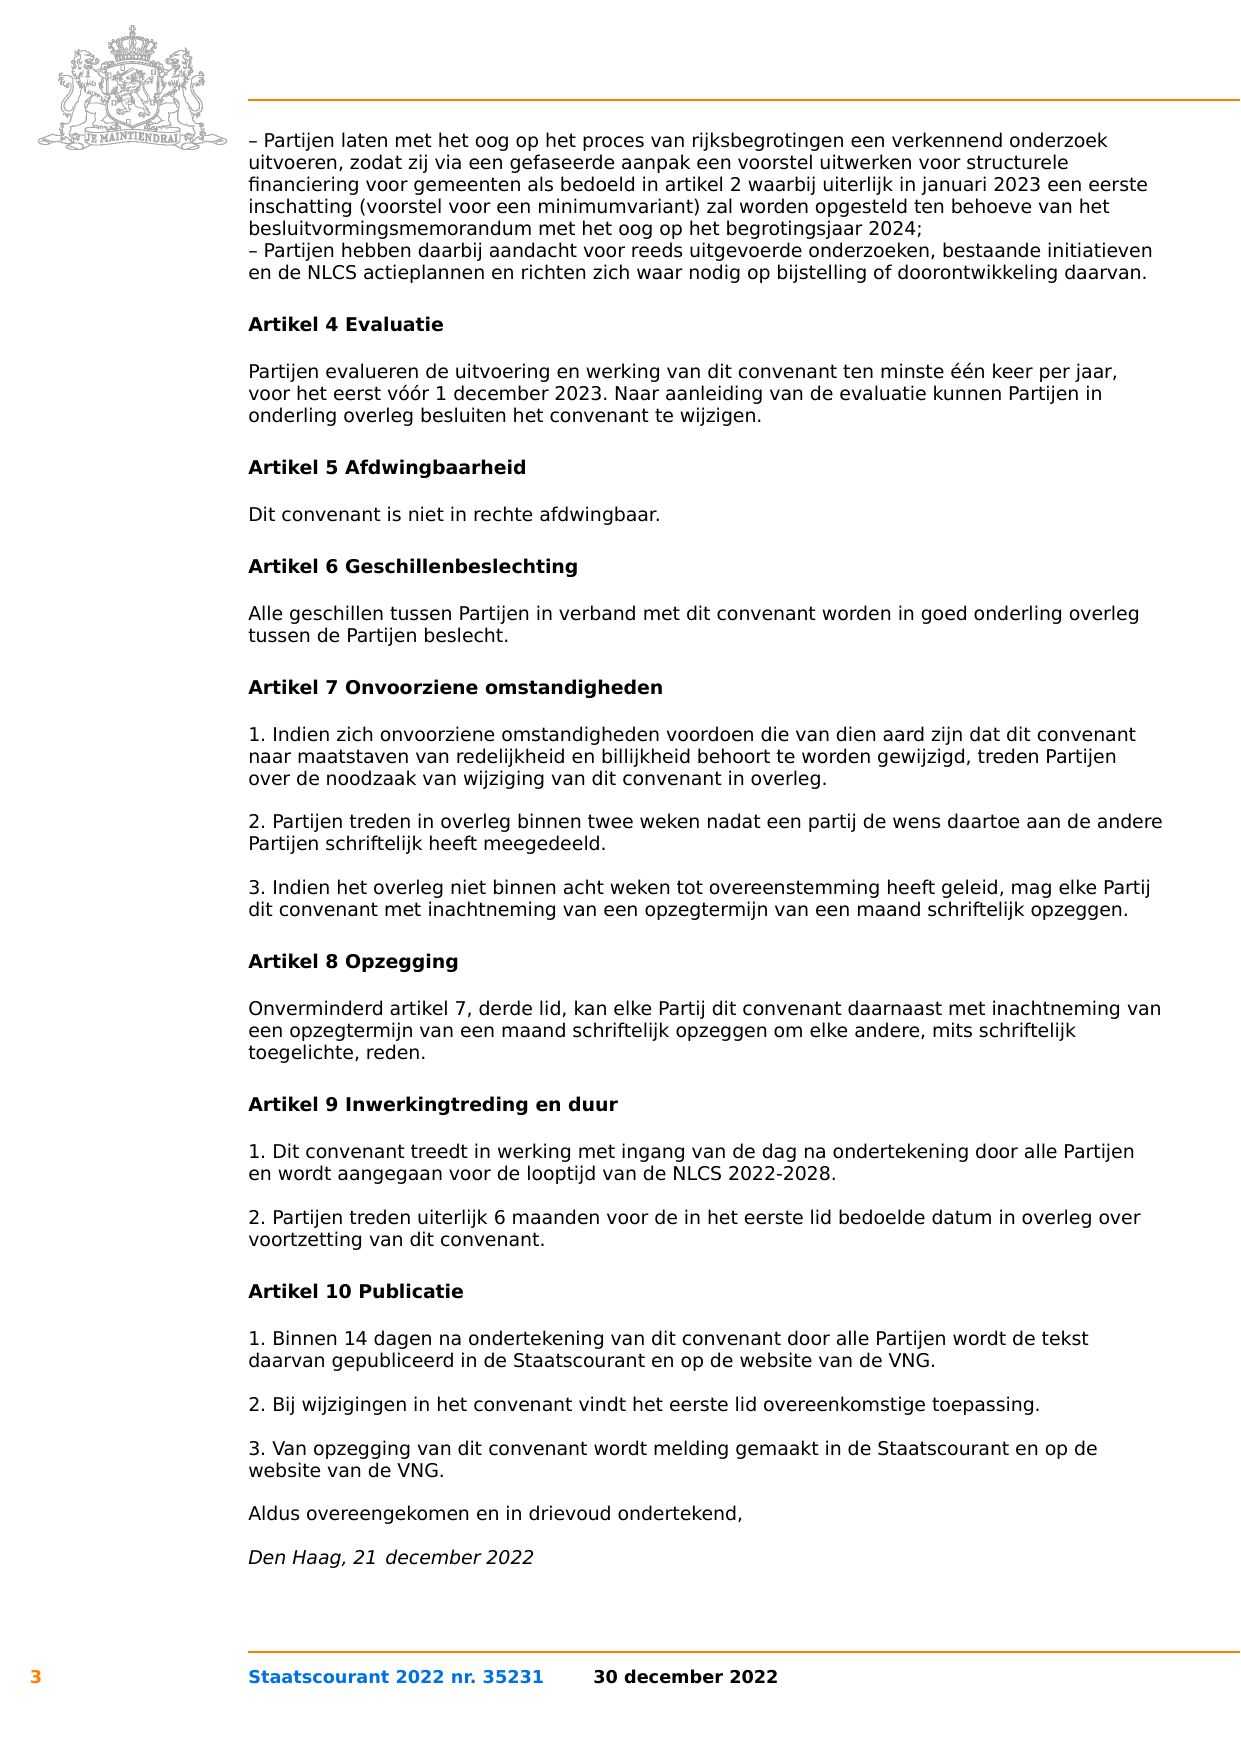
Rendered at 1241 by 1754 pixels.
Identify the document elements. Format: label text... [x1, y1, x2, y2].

text 1. Indien zich onvoorziene omstandigheden voordoen die van dien aard zijn dat dit convenant naar maatstaven van redelijkheid en billijkheid behoort te worden gewijzigd, treden Partijen over de noodzaak van wijziging van dit convenant in overleg. [248, 723, 1163, 789]
text Aldus overeengekomen en in drievoud ondertekend, [248, 1503, 1163, 1525]
subtitle Artikel 8 Opzegging [248, 951, 1163, 973]
text Den Haag, 21 december 2022 [248, 1547, 1163, 1569]
subtitle Artikel 5 Afdwingbaarheid [248, 457, 1163, 479]
text Onverminderd artikel 7, derde lid, kan elke Partij dit convenant daarnaast met inachtneming van een opzegtermijn van een maand schriftelijk opzeggen om elke andere, mits schriftelijk toegelichte, reden. [248, 998, 1163, 1064]
subtitle Artikel 6 Geschillenbeslechting [248, 556, 1163, 578]
text 1. Dit convenant treedt in werking met ingang van de dag na ondertekening door alle Partijen en wordt aangegaan voor de looptijd van de NLCS 2022-2028. [248, 1141, 1163, 1185]
text 2. Partijen treden in overleg binnen twee weken nadat een partij de wens daartoe aan de andere Partijen schriftelijk heeft meegedeeld. [248, 811, 1163, 855]
text 2. Bij wijzigingen in het convenant vindt het eerste lid overeenkomstige toepassing. [248, 1394, 1163, 1416]
text Partijen evalueren de uitvoering en werking van dit convenant ten minste één keer per jaar, voor het eerst vóór 1 december 2023. Naar aanleiding van de evaluatie kunnen Partijen in onderling overleg besluiten het convenant te wijzigen. [248, 361, 1163, 427]
text Alle geschillen tussen Partijen in verband met dit convenant worden in goed onderling overleg tussen de Partijen beslecht. [248, 603, 1163, 647]
text Dit convenant is niet in rechte afdwingbaar. [248, 504, 1163, 526]
subtitle Artikel 4 Evaluatie [248, 314, 1163, 336]
text 3. Indien het overleg niet binnen acht weken tot overeenstemming heeft geleid, mag elke Partij dit convenant met inachtneming van een opzegtermijn van een maand schriftelijk opzeggen. [248, 877, 1163, 921]
text – Partijen laten met het oog op het proces van rijksbegrotingen een verkennend onderzoek uitvoeren, zodat zij via een gefaseerde aanpak een voorstel uitwerken voor structurele financiering voor gemeenten als bedoeld in artikel 2 waarbij uiterlijk in januari 2023 een eerste inschatting (voorstel voor een minimumvariant) zal worden opgesteld ten behoeve van het besluitvormingsmemorandum met het oog op het begrotingsjaar 2024; [248, 130, 1163, 240]
text 3. Van opzegging van dit convenant wordt melding gemaakt in de Staatscourant en op de website van de VNG. [248, 1437, 1163, 1481]
subtitle Artikel 10 Publicatie [248, 1281, 1163, 1303]
subtitle Artikel 7 Onvoorziene omstandigheden [248, 677, 1163, 698]
text 1. Binnen 14 dagen na ondertekening van dit convenant door alle Partijen wordt de tekst daarvan gepubliceerd in de Staatscourant en op de website van de VNG. [248, 1328, 1163, 1372]
text 2. Partijen treden uiterlijk 6 maanden voor de in het eerste lid bedoelde datum in overleg over voortzetting van dit convenant. [248, 1207, 1163, 1251]
subtitle Artikel 9 Inwerkingtreding en duur [248, 1094, 1163, 1116]
text – Partijen hebben daarbij aandacht voor reeds uitgevoerde onderzoeken, bestaande initiatieven en de NLCS actieplannen en richten zich waar nodig op bijstelling of doorontwikkeling daarvan. [248, 240, 1163, 284]
picture [38, 25, 227, 150]
